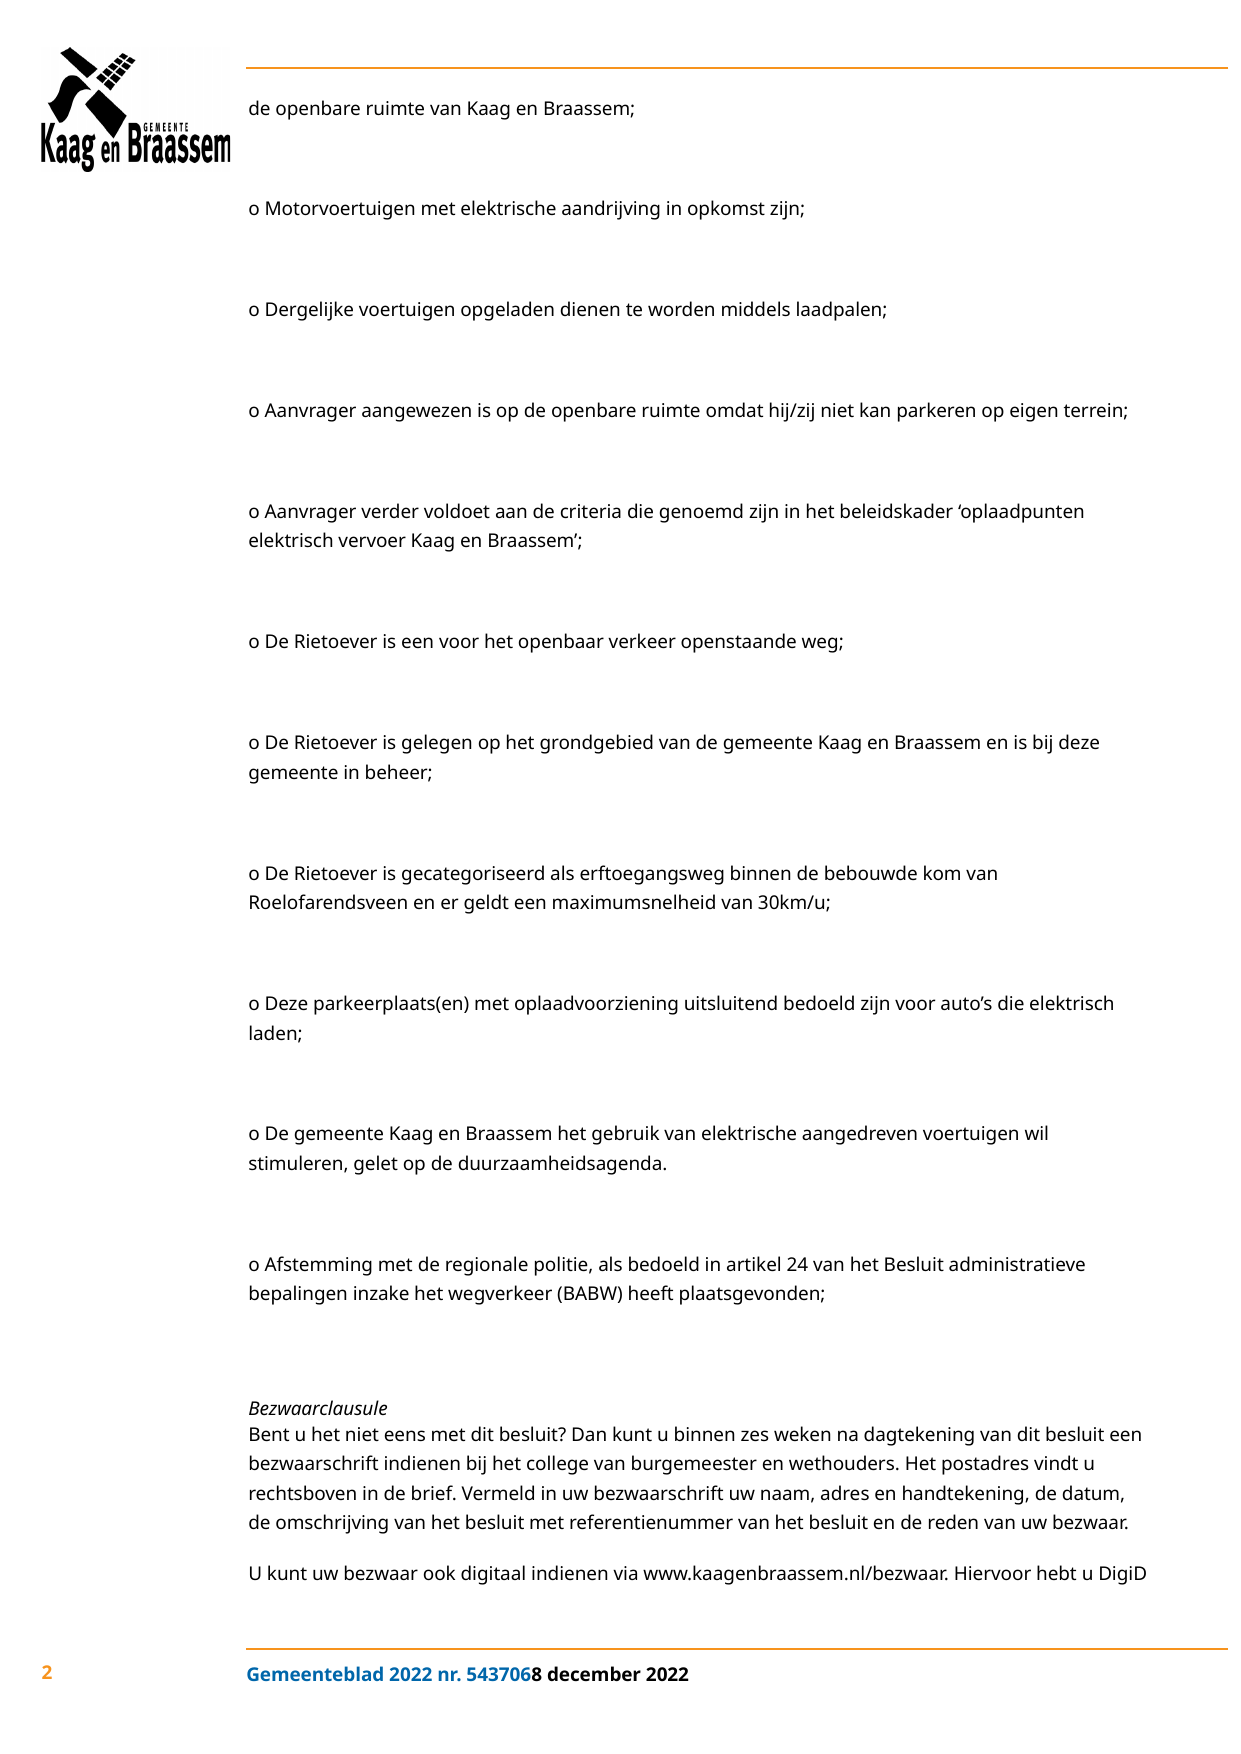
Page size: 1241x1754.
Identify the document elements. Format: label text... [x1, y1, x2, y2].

text de openbare ruimte van Kaag en Braassem; [248, 95, 1152, 121]
text o De Rietoever is gecategoriseerd als erftoegangsweg binnen de bebouwde kom van Roelofarendsveen en er geldt een maximumsnelheid van 30km/u; [248, 860, 1152, 915]
picture [41, 47, 231, 172]
text o De Rietoever is gelegen op het grondgebied van de gemeente Kaag en Braassem en is bij deze gemeente in beheer; [248, 729, 1152, 785]
text o Dergelijke voertuigen opgeladen dienen te worden middels laadpalen; [248, 296, 1152, 322]
text Bent u het niet eens met dit besluit? Dan kunt u binnen zes weken na dagtekening van dit besluit een bezwaarschrift indienen bij het college van burgemeester en wethouders. Het postadres vindt u rechtsboven in de brief. Vermeld in uw bezwaarschrift uw naam, adres en handtekening, de datum, de omschrijving van het besluit met referentienummer van het besluit en de reden van uw bezwaar. [248, 1421, 1152, 1535]
text U kunt uw bezwaar ook digitaal indienen via www.kaagenbraassem.nl/bezwaar. Hiervoor hebt u DigiD [248, 1560, 1152, 1586]
text o Afstemming met de regionale politie, als bedoeld in artikel 24 van het Besluit administratieve bepalingen inzake het wegverkeer (BABW) heeft plaatsgevonden; [248, 1251, 1152, 1306]
text o Aanvrager aangewezen is op de openbare ruimte omdat hij/zij niet kan parkeren op eigen terrein; [248, 397, 1152, 423]
text o De Rietoever is een voor het openbaar verkeer openstaande weg; [248, 628, 1152, 654]
text o Deze parkeerplaats(en) met oplaadvoorziening uitsluitend bedoeld zijn voor auto’s die elektrisch laden; [248, 990, 1152, 1046]
text o De gemeente Kaag en Braassem het gebruik van elektrische aangedreven voertuigen wil stimuleren, gelet op de duurzaamheidsagenda. [248, 1121, 1152, 1176]
text o Motorvoertuigen met elektrische aandrijving in opkomst zijn; [248, 196, 1152, 221]
text Bezwaarclausule [248, 1395, 1152, 1421]
text o Aanvrager verder voldoet aan de criteria die genoemd zijn in het beleidskader ‘oplaadpunten elektrisch vervoer Kaag en Braassem’; [248, 498, 1152, 553]
